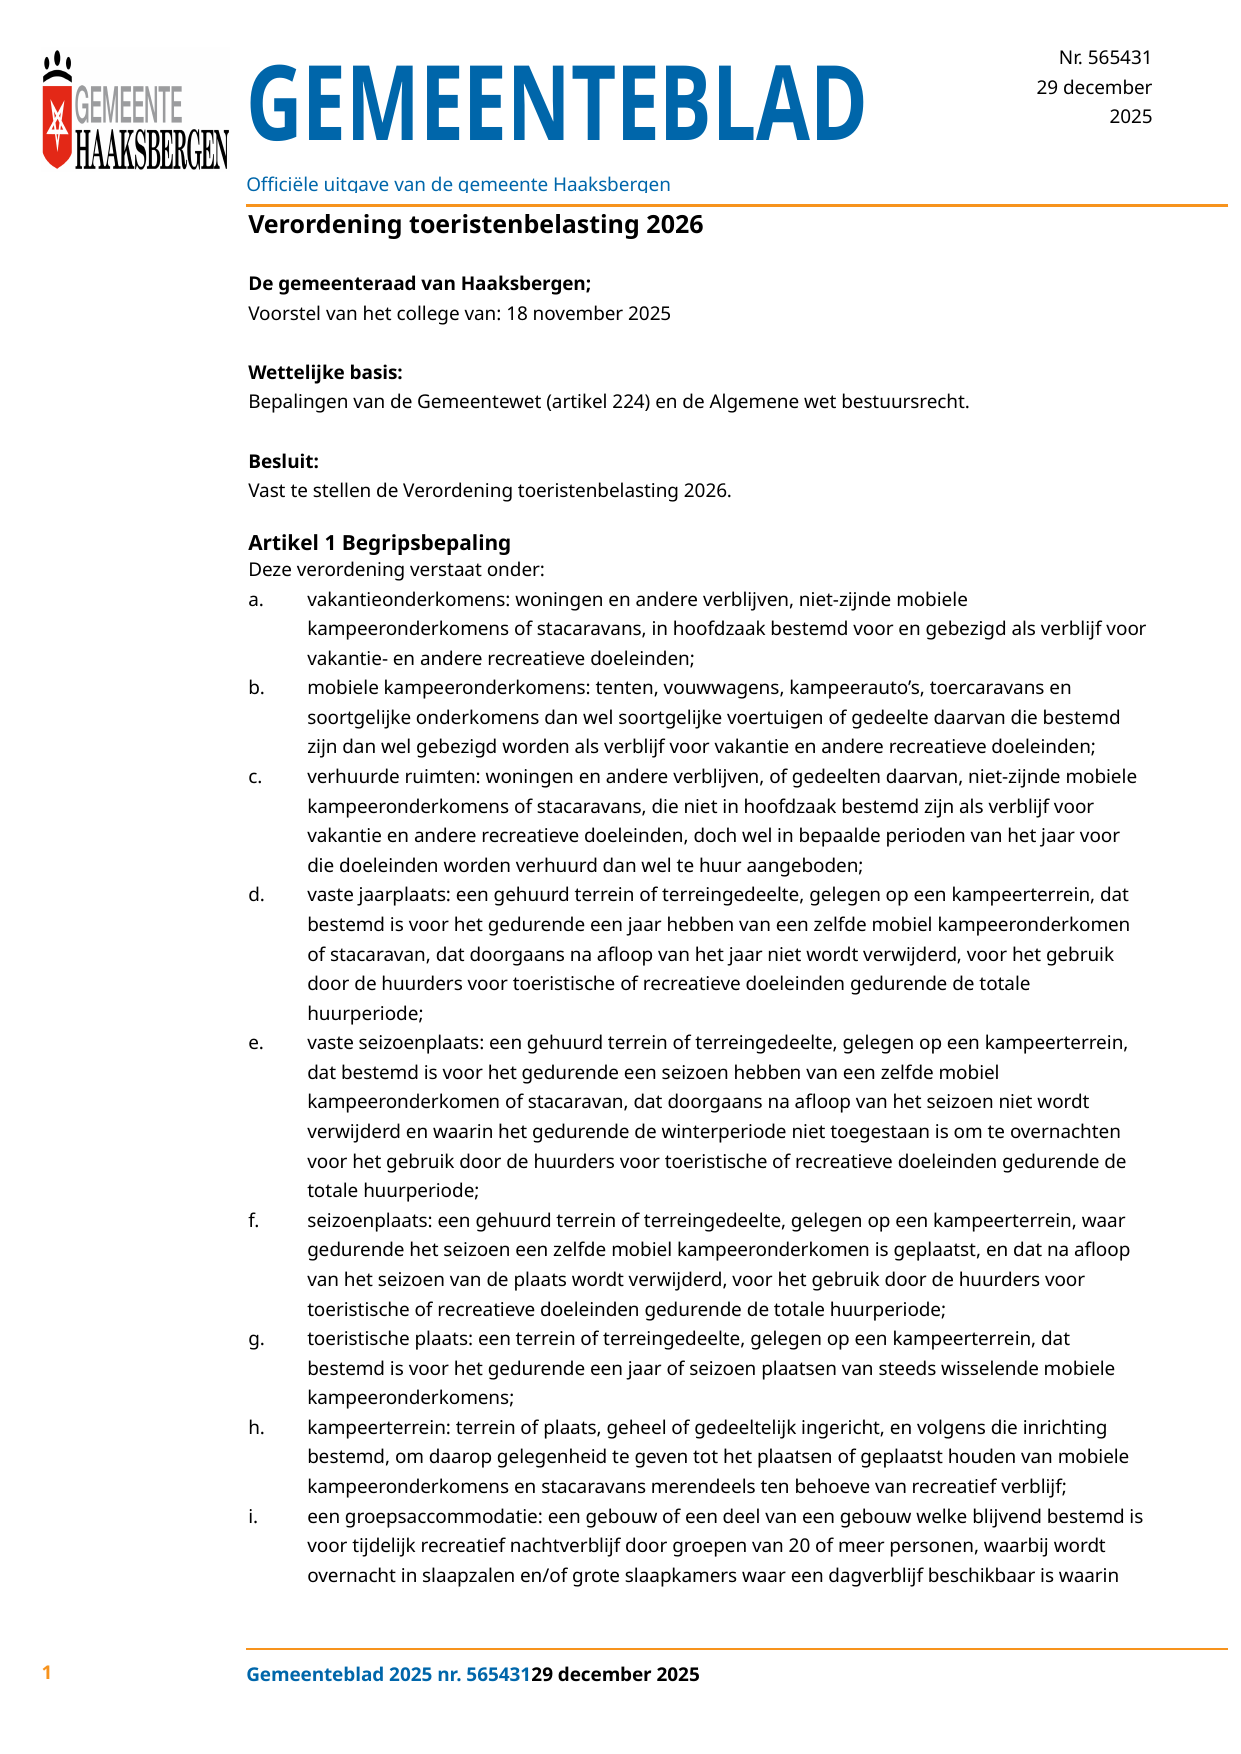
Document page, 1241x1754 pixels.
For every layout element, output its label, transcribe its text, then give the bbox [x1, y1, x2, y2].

list een groepsaccommodatie: een gebouw of een deel van een gebouw welke blijvend bestemd is voor tijdelijk recreatief nachtverblijf door groepen van 20 of meer personen, waarbij wordt overnacht in slaapzalen en/of grote slaapkamers waar een dagverblijf beschikbaar is waarin [248, 1503, 1152, 1588]
list vaste jaarplaats: een gehuurd terrein of terreingedeelte, gelegen op een kampeerterrein, dat bestemd is voor het gedurende een jaar hebben van een zelfde mobiel kampeeronderkomen of stacaravan, dat doorgaans na afloop van het jaar niet wordt verwijderd, voor het gebruik door de huurders voor toeristische of recreatieve doeleinden gedurende de totale huurperiode; [248, 882, 1152, 1026]
list vaste seizoenplaats: een gehuurd terrein of terreingedeelte, gelegen op een kampeerterrein, dat bestemd is voor het gedurende een seizoen hebben van een zelfde mobiel kampeeronderkomen of stacaravan, dat doorgaans na afloop van het seizoen niet wordt verwijderd en waarin het gedurende de winterperiode niet toegestaan is om te overnachten voor het gebruik door de huurders voor toeristische of recreatieve doeleinden gedurende de totale huurperiode; [248, 1029, 1152, 1203]
text Voorstel van het college van: 18 november 2025 [248, 300, 1152, 326]
list toeristische plaats: een terrein of terreingedeelte, gelegen op een kampeerterrein, dat bestemd is voor het gedurende een jaar of seizoen plaatsen van steeds wisselende mobiele kampeeronderkomens; [248, 1325, 1152, 1410]
text Artikel 1 Begripsbepaling [248, 528, 1152, 556]
text Wettelijke basis: [248, 359, 1152, 385]
picture [41, 47, 231, 172]
text Bepalingen van de Gemeentewet (artikel 224) en de Algemene wet bestuursrecht. [248, 389, 1152, 414]
text Deze verordening verstaat onder: [248, 556, 1152, 582]
text De gemeenteraad van Haaksbergen; [248, 270, 1152, 296]
list mobiele kampeeronderkomens: tenten, vouwwagens, kampeerauto’s, toercaravans en soortgelijke onderkomens dan wel soortgelijke voertuigen of gedeelte daarvan die bestemd zijn dan wel gebezigd worden als verblijf voor vakantie en andere recreatieve doeleinden; [248, 674, 1152, 759]
list verhuurde ruimten: woningen en andere verblijven, of gedeelten daarvan, niet-zijnde mobiele kampeeronderkomens of stacaravans, die niet in hoofdzaak bestemd zijn als verblijf voor vakantie en andere recreatieve doeleinden, doch wel in bepaalde perioden van het jaar voor die doeleinden worden verhuurd dan wel te huur aangeboden; [248, 763, 1152, 878]
list seizoenplaats: een gehuurd terrein of terreingedeelte, gelegen op een kampeerterrein, waar gedurende het seizoen een zelfde mobiel kampeeronderkomen is geplaatst, en dat na afloop van het seizoen van de plaats wordt verwijderd, voor het gebruik door de huurders voor toeristische of recreatieve doeleinden gedurende de totale huurperiode; [248, 1207, 1152, 1322]
list kampeerterrein: terrein of plaats, geheel of gedeeltelijk ingericht, en volgens die inrichting bestemd, om daarop gelegenheid te geven tot het plaatsen of geplaatst houden van mobiele kampeeronderkomens en stacaravans merendeels ten behoeve van recreatief verblijf; [248, 1414, 1152, 1499]
list vakantieonderkomens: woningen en andere verblijven, niet-zijnde mobiele kampeeronderkomens of stacaravans, in hoofdzaak bestemd voor en gebezigd als verblijf voor vakantie- en andere recreatieve doeleinden; [248, 586, 1152, 671]
text Vast te stellen de Verordening toeristenbelasting 2026. [248, 477, 1152, 503]
text Verordening toeristenbelasting 2026 [248, 207, 1152, 241]
text Besluit: [248, 448, 1152, 473]
